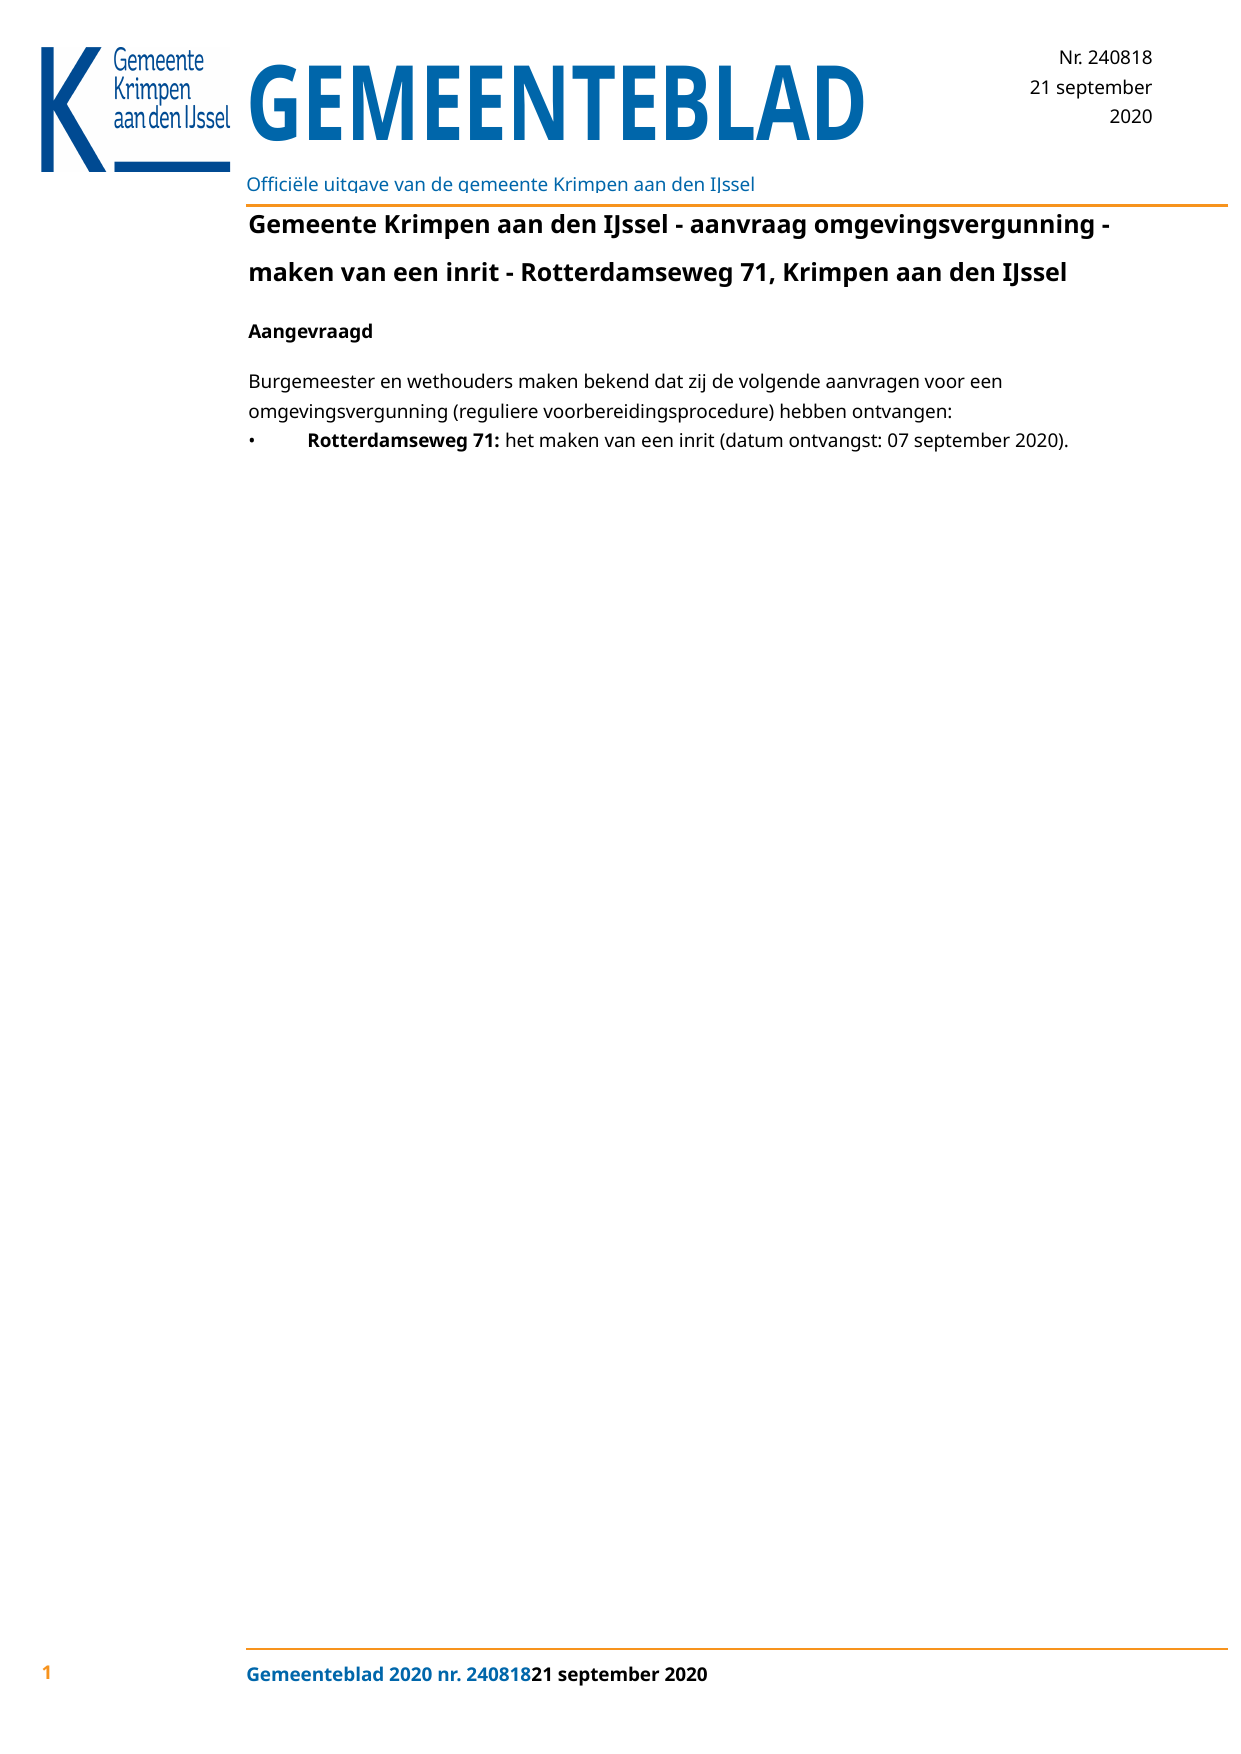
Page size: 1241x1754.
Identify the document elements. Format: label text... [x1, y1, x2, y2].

text Aangevraagd [248, 318, 1152, 344]
text Burgemeester en wethouders maken bekend dat zij de volgende aanvragen voor een omgevingsvergunning (reguliere voorbereidingsprocedure) hebben ontvangen: [248, 368, 1152, 424]
list Rotterdamseweg 71: het maken van een inrit (datum ontvangst: 07 september 2020). [248, 427, 1152, 453]
text Gemeente Krimpen aan den IJssel - aanvraag omgevingsvergunning - maken van een inrit - Rotterdamseweg 71, Krimpen aan den IJssel [248, 207, 1152, 288]
picture [41, 47, 231, 172]
